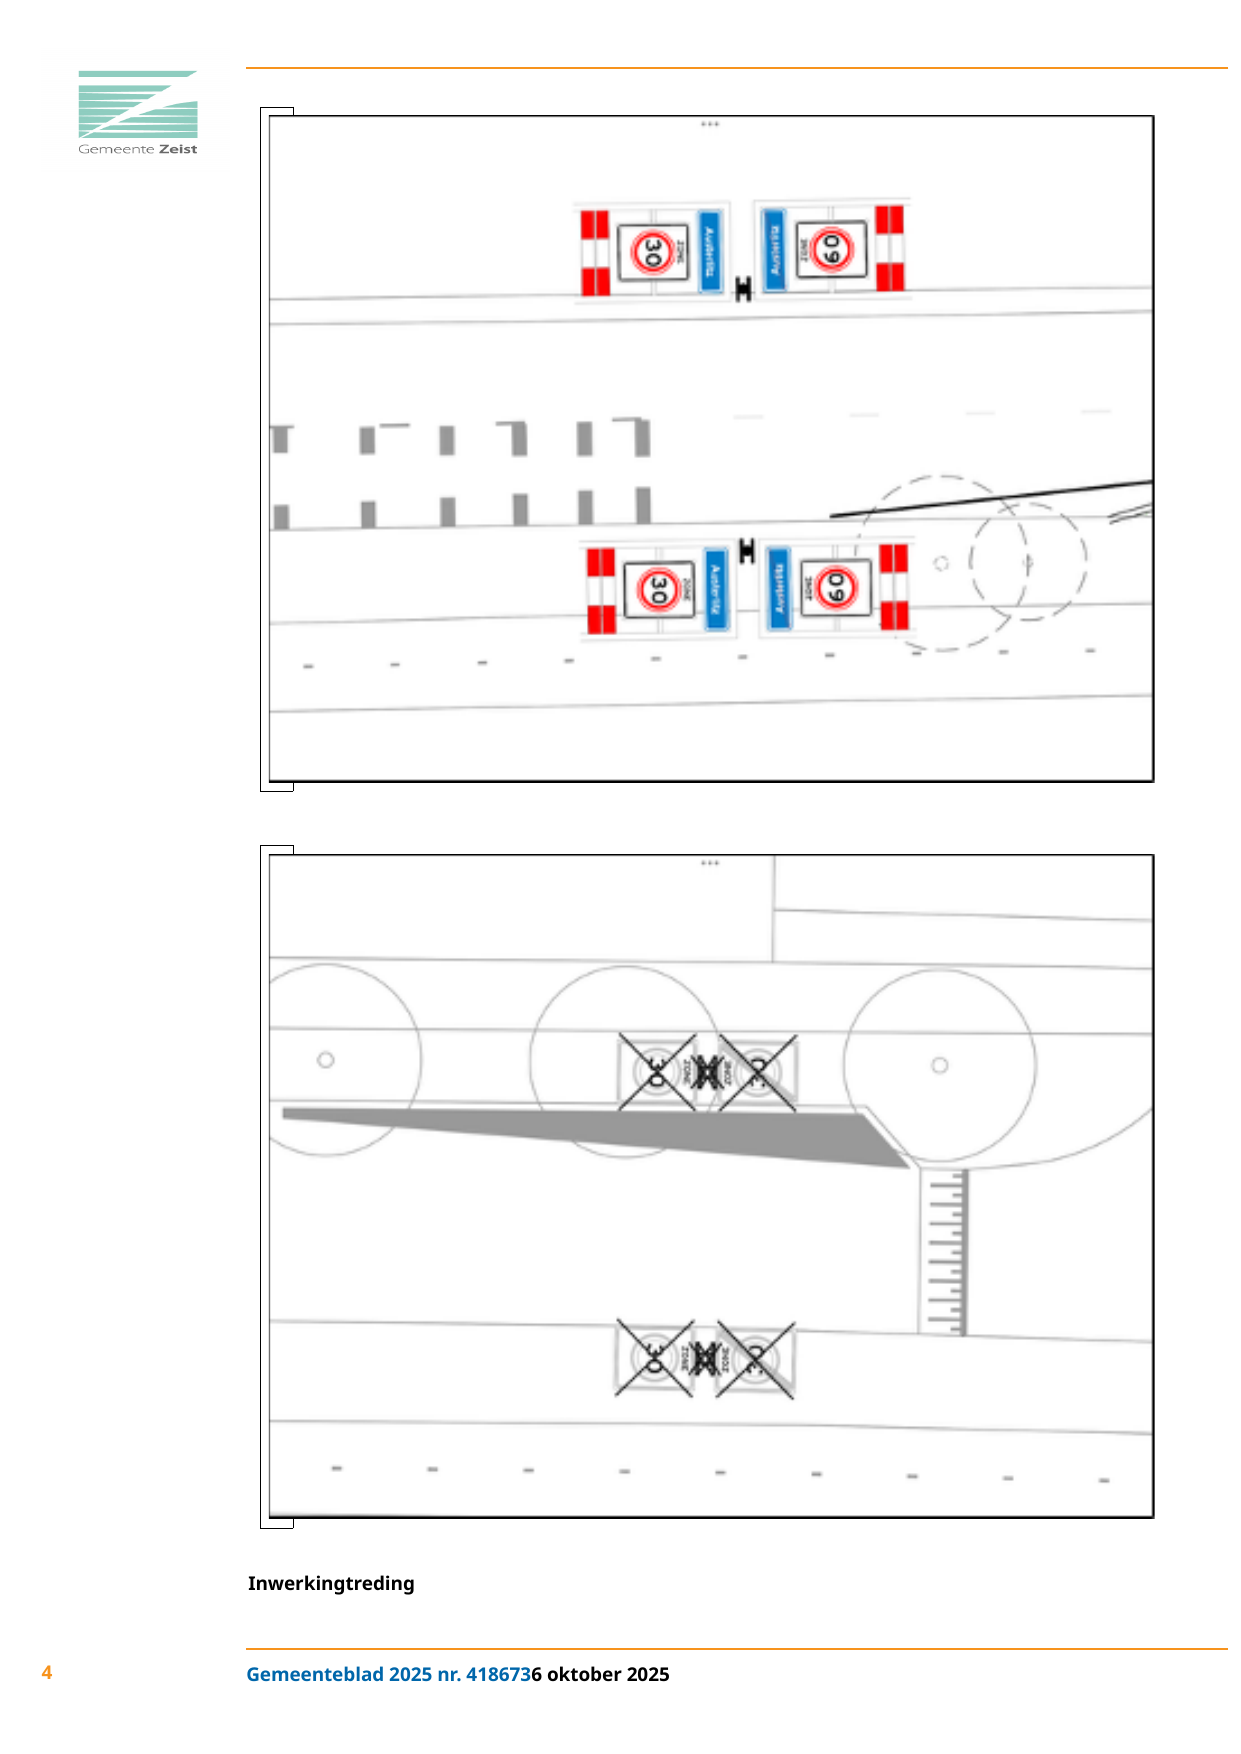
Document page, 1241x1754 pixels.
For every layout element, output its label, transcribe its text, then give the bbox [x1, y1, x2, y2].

picture [268, 115, 1155, 783]
text Inwerkingtreding [248, 1570, 1152, 1596]
picture [41, 47, 231, 172]
picture [268, 854, 1155, 1519]
